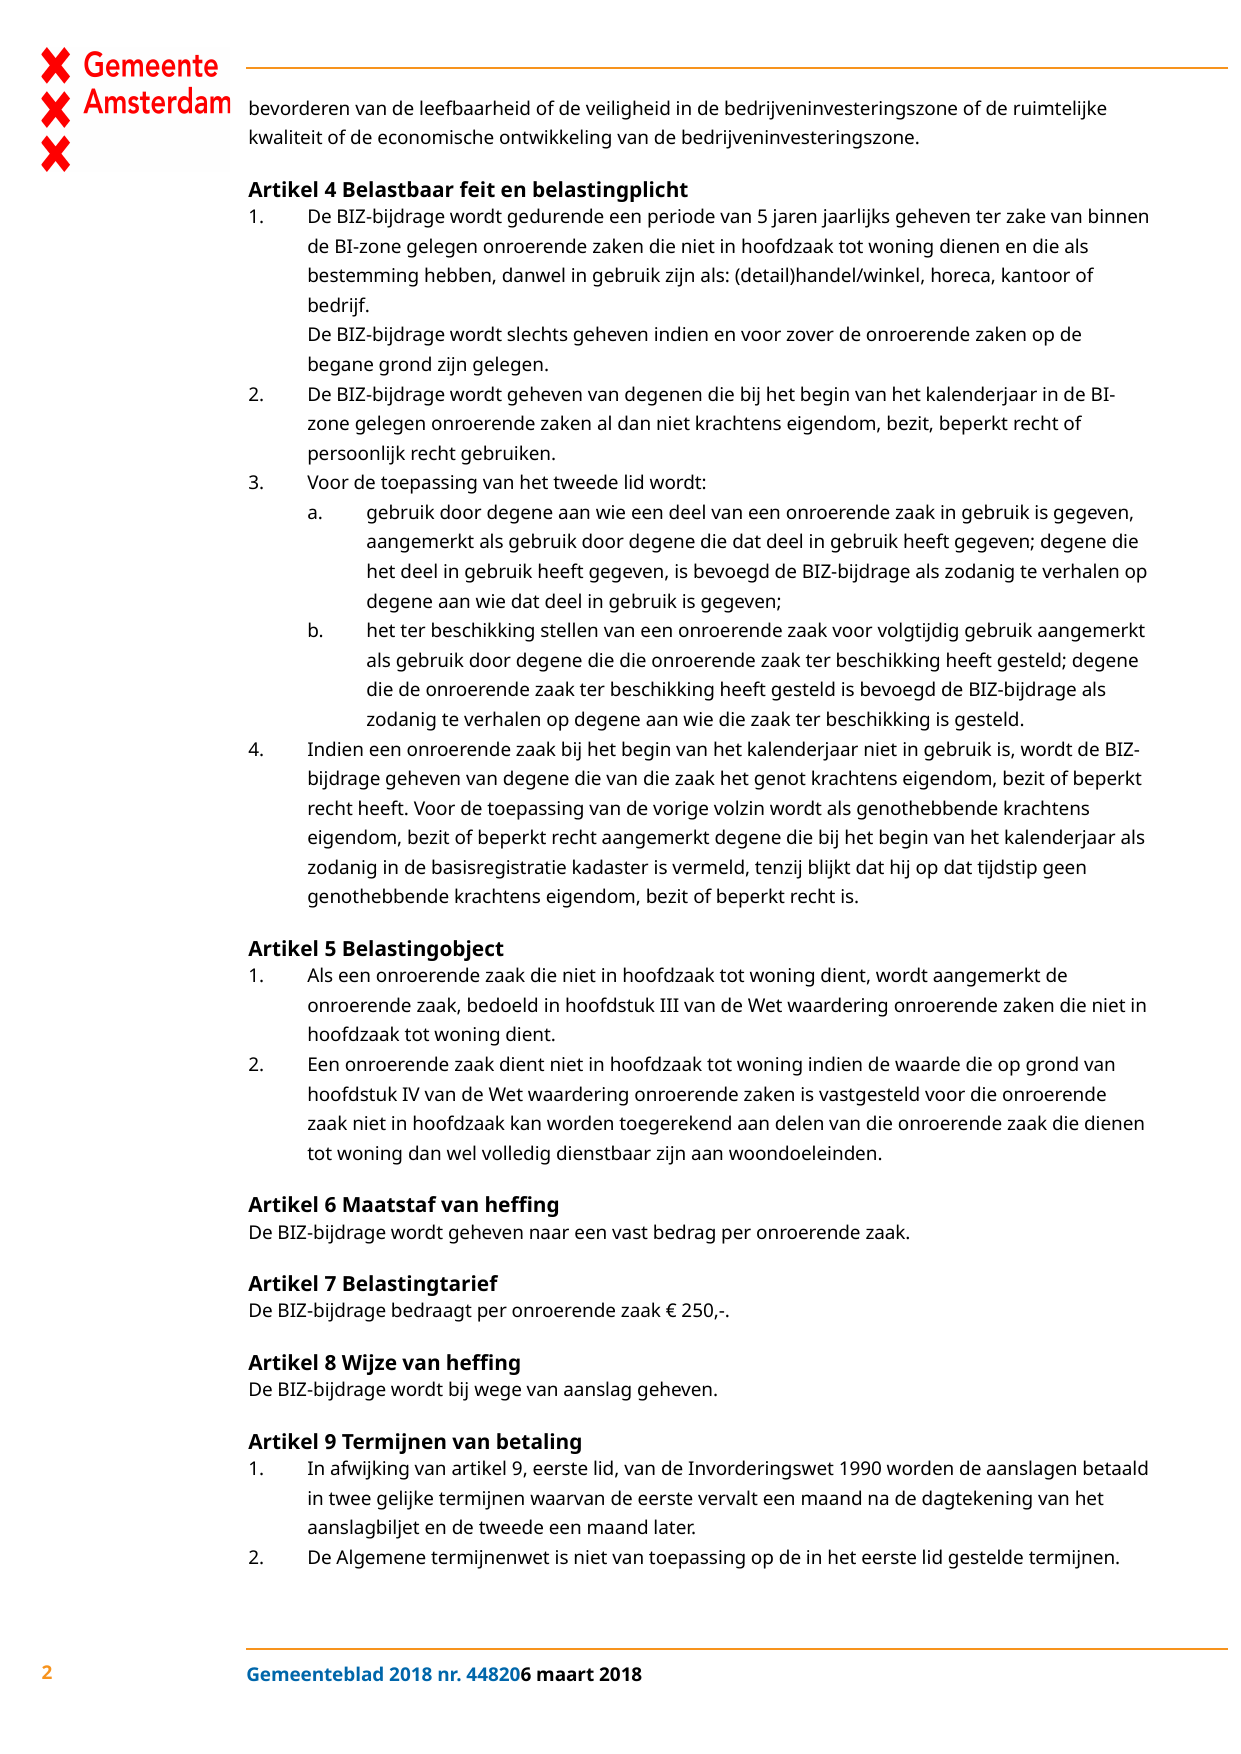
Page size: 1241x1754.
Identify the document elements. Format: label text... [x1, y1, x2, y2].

text De BIZ-bijdrage wordt geheven naar een vast bedrag per onroerende zaak. [248, 1219, 1152, 1244]
list De BIZ-bijdrage wordt slechts geheven indien en voor zover de onroerende zaken op de begane grond zijn gelegen. [248, 322, 1152, 377]
list het ter beschikking stellen van een onroerende zaak voor volgtijdig gebruik aangemerkt als gebruik door degene die die onroerende zaak ter beschikking heeft gesteld; degene die de onroerende zaak ter beschikking heeft gesteld is bevoegd de BIZ-bijdrage als zodanig te verhalen op degene aan wie die zaak ter beschikking is gesteld. [307, 617, 1152, 732]
list Indien een onroerende zaak bij het begin van het kalenderjaar niet in gebruik is, wordt de BIZ-bijdrage geheven van degene die van die zaak het genot krachtens eigendom, bezit of beperkt recht heeft. Voor de toepassing van de vorige volzin wordt als genothebbende krachtens eigendom, bezit of beperkt recht aangemerkt degene die bij het begin van het kalenderjaar als zodanig in de basisregistratie kadaster is vermeld, tenzij blijkt dat hij op dat tijdstip geen genothebbende krachtens eigendom, bezit of beperkt recht is. [248, 736, 1152, 909]
text De BIZ-bijdrage bedraagt per onroerende zaak € 250,-. [248, 1298, 1152, 1323]
list gebruik door degene aan wie een deel van een onroerende zaak in gebruik is gegeven, aangemerkt als gebruik door degene die dat deel in gebruik heeft gegeven; degene die het deel in gebruik heeft gegeven, is bevoegd de BIZ-bijdrage als zodanig te verhalen op degene aan wie dat deel in gebruik is gegeven; [307, 499, 1152, 613]
list De BIZ-bijdrage wordt geheven van degenen die bij het begin van het kalenderjaar in de BI-zone gelegen onroerende zaken al dan niet krachtens eigendom, bezit, beperkt recht of persoonlijk recht gebruiken. [248, 381, 1152, 466]
list In afwijking van artikel 9, eerste lid, van de Invorderingswet 1990 worden de aanslagen betaald in twee gelijke termijnen waarvan de eerste vervalt een maand na de dagtekening van het aanslagbiljet en de tweede een maand later. [248, 1455, 1152, 1540]
text De BIZ-bijdrage wordt bij wege van aanslag geheven. [248, 1377, 1152, 1402]
text Artikel 9 Termijnen van betaling [248, 1427, 1152, 1455]
text Artikel 5 Belastingobject [248, 934, 1152, 962]
list De BIZ-bijdrage wordt gedurende een periode van 5 jaren jaarlijks geheven ter zake van binnen de BI-zone gelegen onroerende zaken die niet in hoofdzaak tot woning dienen en die als bestemming hebben, danwel in gebruik zijn als: (detail)handel/winkel, horeca, kantoor of bedrijf. [248, 203, 1152, 318]
text Artikel 6 Maatstaf van heffing [248, 1190, 1152, 1219]
list Als een onroerende zaak die niet in hoofdzaak tot woning dient, wordt aangemerkt de onroerende zaak, bedoeld in hoofdstuk III van de Wet waardering onroerende zaken die niet in hoofdzaak tot woning dient. [248, 962, 1152, 1047]
text Artikel 4 Belastbaar feit en belastingplicht [248, 175, 1152, 203]
text Artikel 8 Wijze van heffing [248, 1348, 1152, 1377]
text bevorderen van de leefbaarheid of de veiligheid in de bedrijveninvesteringszone of de ruimtelijke kwaliteit of de economische ontwikkeling van de bedrijveninvesteringszone. [248, 95, 1152, 150]
list Voor de toepassing van het tweede lid wordt: [248, 469, 1152, 495]
text Artikel 7 Belastingtarief [248, 1269, 1152, 1298]
list De Algemene termijnenwet is niet van toepassing op de in het eerste lid gestelde termijnen. [248, 1544, 1152, 1570]
list Een onroerende zaak dient niet in hoofdzaak tot woning indien de waarde die op grond van hoofdstuk IV van de Wet waardering onroerende zaken is vastgesteld voor die onroerende zaak niet in hoofdzaak kan worden toegerekend aan delen van die onroerende zaak die dienen tot woning dan wel volledig dienstbaar zijn aan woondoeleinden. [248, 1051, 1152, 1166]
picture [41, 47, 231, 172]
